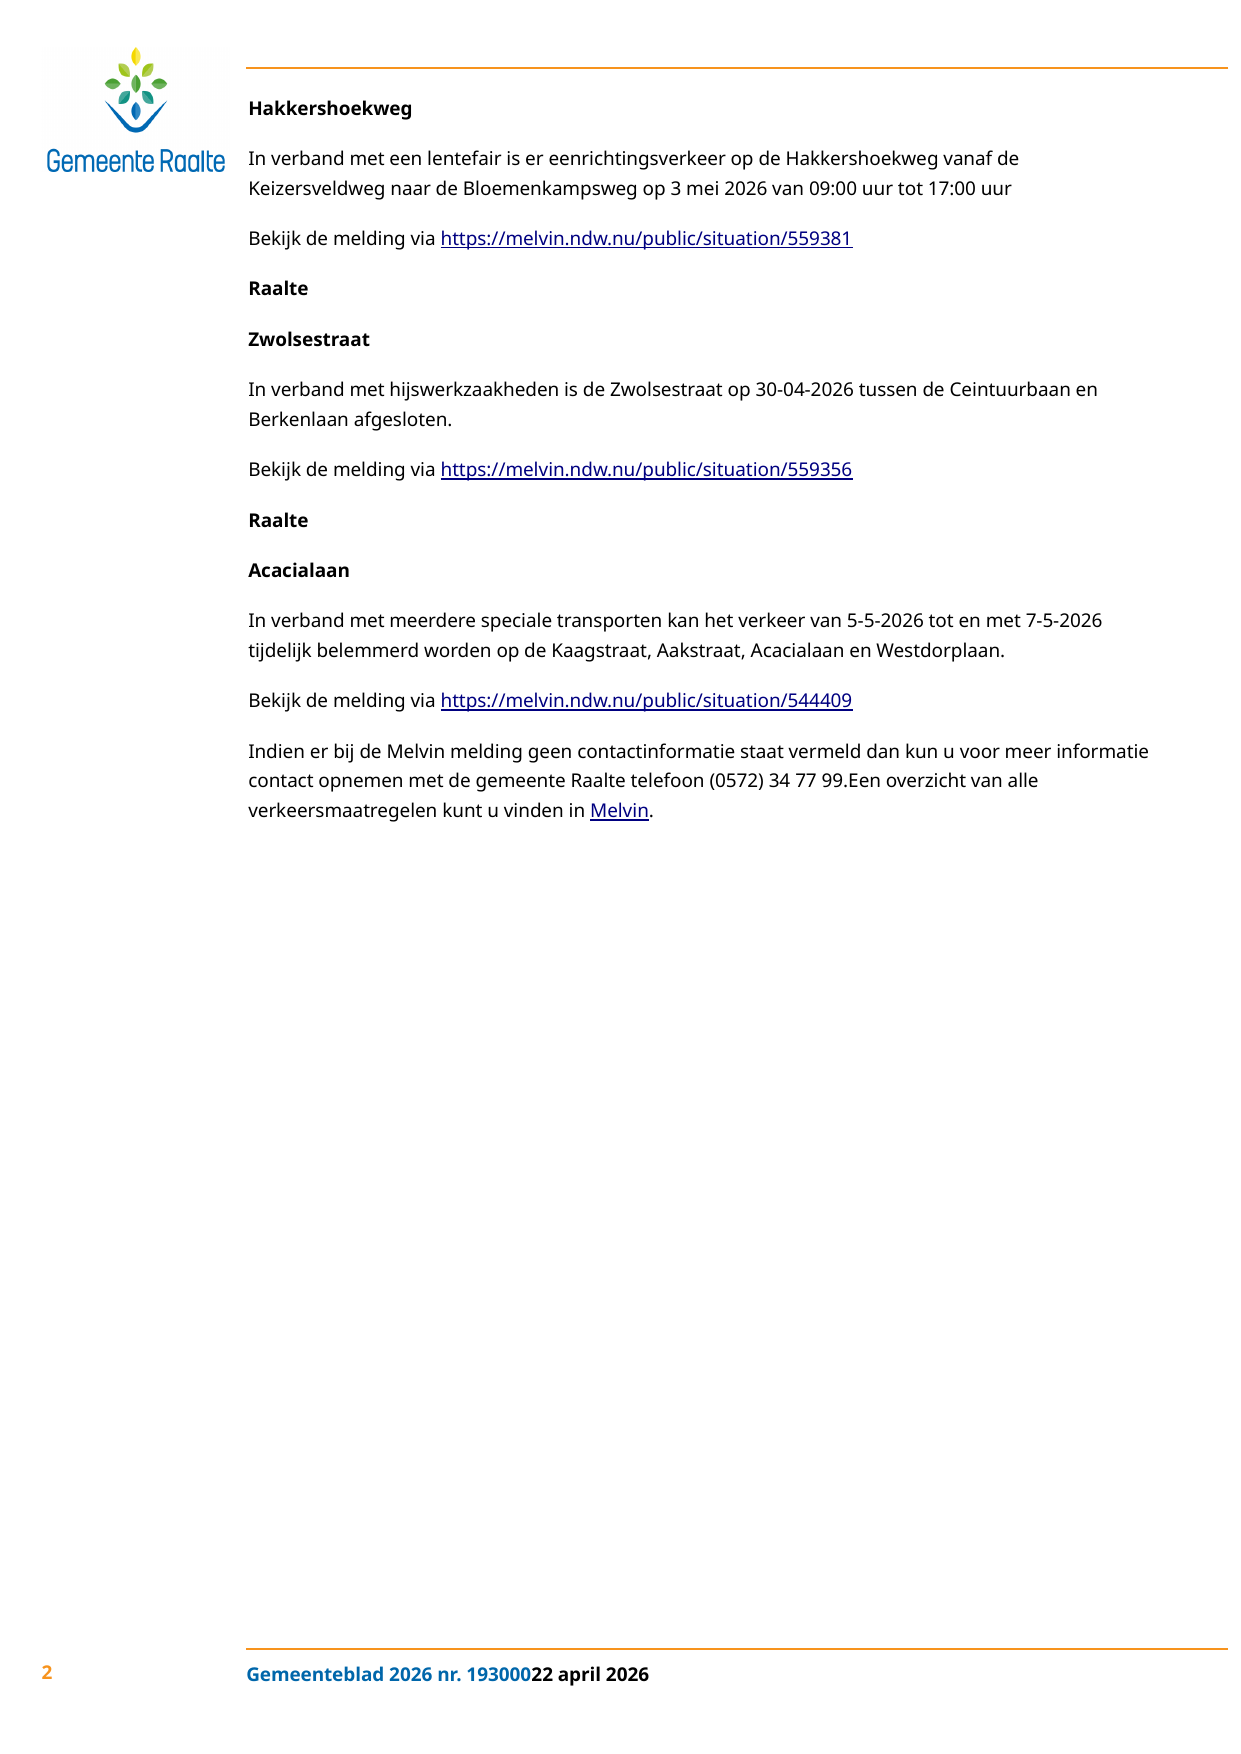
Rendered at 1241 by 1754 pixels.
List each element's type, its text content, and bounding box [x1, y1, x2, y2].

text Bekijk de melding via https://melvin.ndw.nu/public/situation/544409 [248, 688, 1152, 713]
text In verband met hijswerkzaakheden is de Zwolsestraat op 30-04-2026 tussen de Ceintuurbaan en Berkenlaan afgesloten. [248, 376, 1152, 432]
text Hakkershoekweg [248, 95, 1152, 121]
text Raalte [248, 276, 1152, 301]
picture [41, 47, 231, 172]
text Indien er bij de Melvin melding geen contactinformatie staat vermeld dan kun u voor meer informatie contact opnemen met de gemeente Raalte telefoon (0572) 34 77 99.Een overzicht van alle verkeersmaatregelen kunt u vinden in Melvin. [248, 738, 1152, 823]
text Raalte [248, 507, 1152, 533]
text Bekijk de melding via https://melvin.ndw.nu/public/situation/559356 [248, 456, 1152, 482]
text In verband met meerdere speciale transporten kan het verkeer van 5-5-2026 tot en met 7-5-2026 tijdelijk belemmerd worden op de Kaagstraat, Aakstraat, Acacialaan en Westdorplaan. [248, 608, 1152, 663]
text Zwolsestraat [248, 326, 1152, 352]
text In verband met een lentefair is er eenrichtingsverkeer op de Hakkershoekweg vanaf de Keizersveldweg naar de Bloemenkampsweg op 3 mei 2026 van 09:00 uur tot 17:00 uur [248, 145, 1152, 201]
text Acacialaan [248, 557, 1152, 583]
text Bekijk de melding via https://melvin.ndw.nu/public/situation/559381 [248, 225, 1152, 251]
